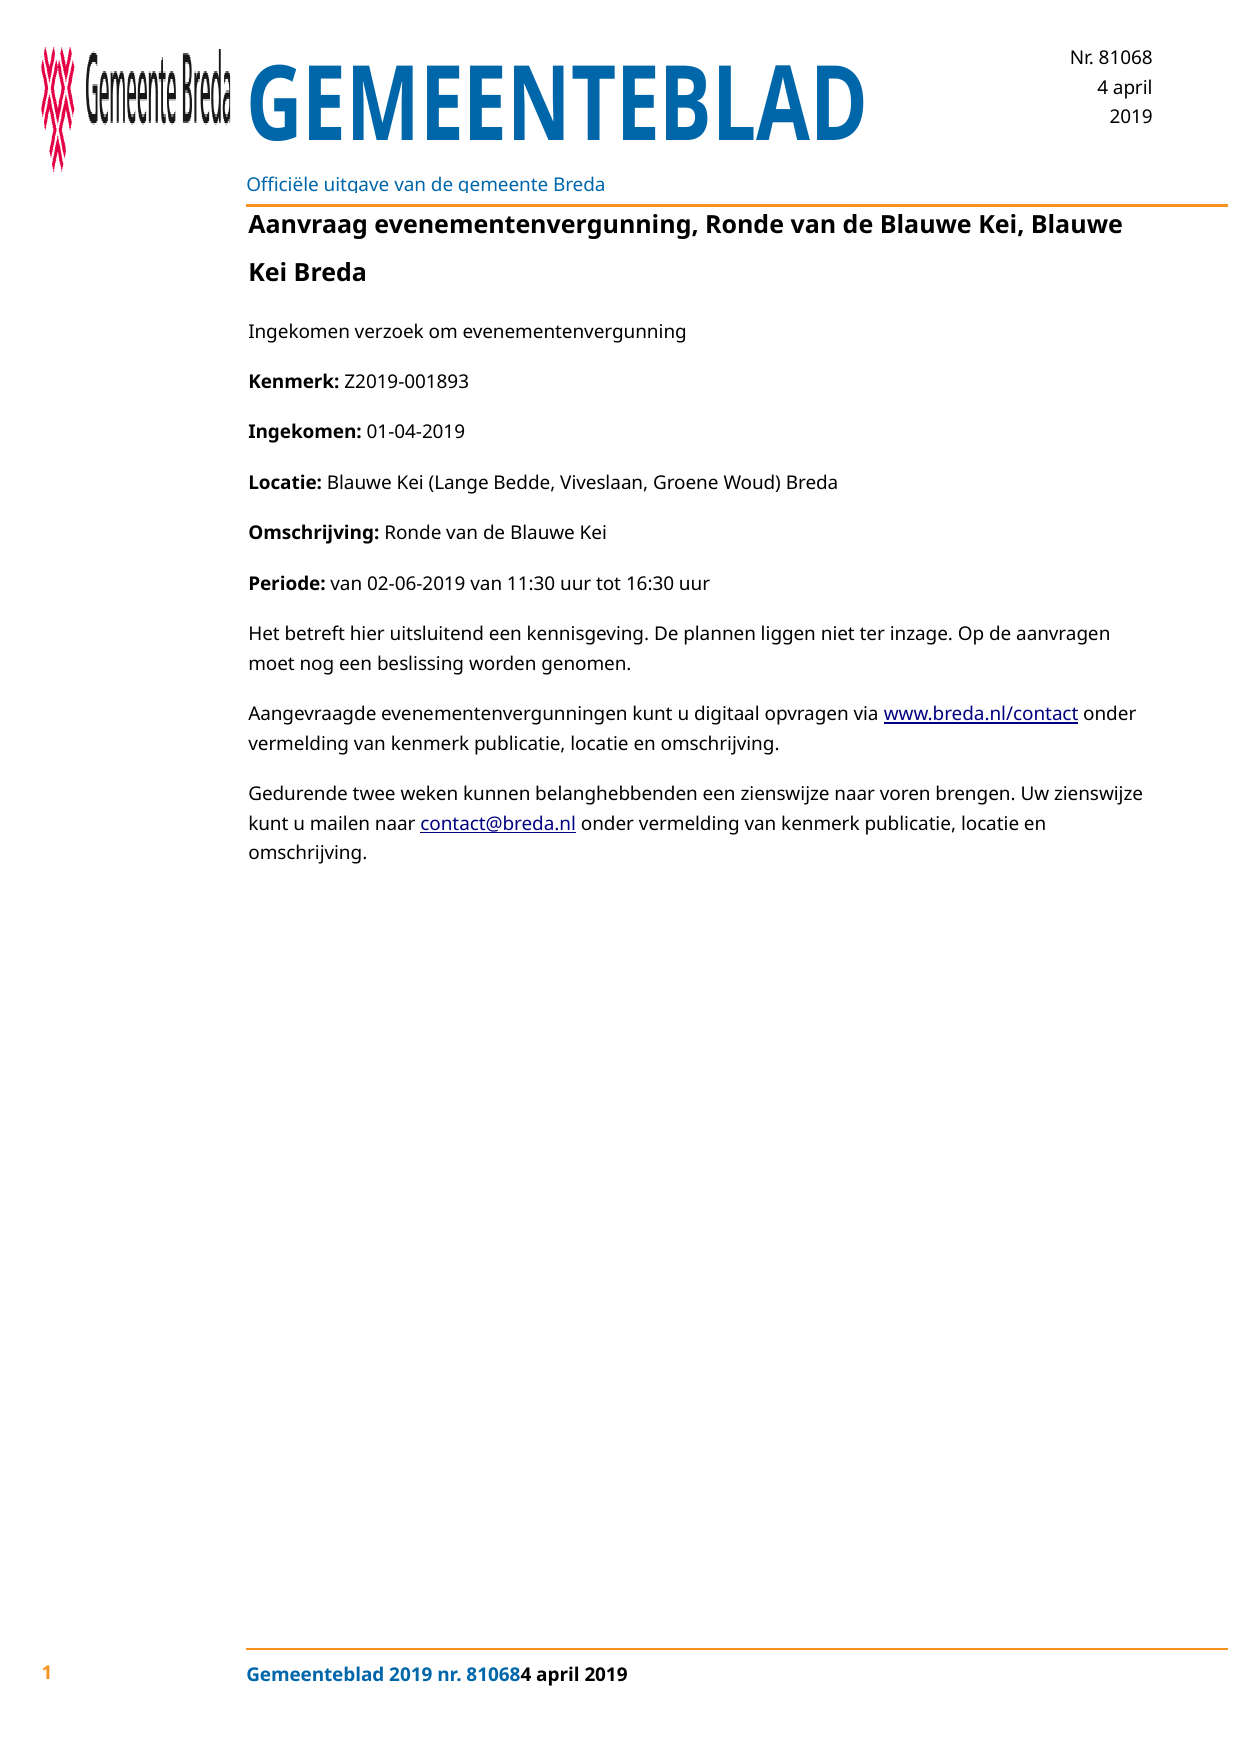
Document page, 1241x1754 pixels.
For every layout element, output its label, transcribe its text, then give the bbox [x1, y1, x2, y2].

text Omschrijving: Ronde van de Blauwe Kei [248, 519, 1152, 545]
picture [41, 47, 231, 172]
text Periode: van 02-06-2019 van 11:30 uur tot 16:30 uur [248, 570, 1152, 596]
text Gedurende twee weken kunnen belanghebbenden een zienswijze naar voren brengen. Uw zienswijze kunt u mailen naar contact@breda.nl onder vermelding van kenmerk publicatie, locatie en omschrijving. [248, 780, 1152, 865]
text Locatie: Blauwe Kei (Lange Bedde, Viveslaan, Groene Woud) Breda [248, 469, 1152, 495]
text Ingekomen verzoek om evenementenvergunning [248, 318, 1152, 344]
text Aanvraag evenementenvergunning, Ronde van de Blauwe Kei, Blauwe Kei Breda [248, 207, 1152, 288]
text Het betreft hier uitsluitend een kennisgeving. De plannen liggen niet ter inzage. Op de aanvragen moet nog een beslissing worden genomen. [248, 620, 1152, 676]
text Ingekomen: 01-04-2019 [248, 419, 1152, 444]
text Aangevraagde evenementenvergunningen kunt u digitaal opvragen via www.breda.nl/contact onder vermelding van kenmerk publicatie, locatie en omschrijving. [248, 700, 1152, 756]
text Kenmerk: Z2019-001893 [248, 368, 1152, 394]
